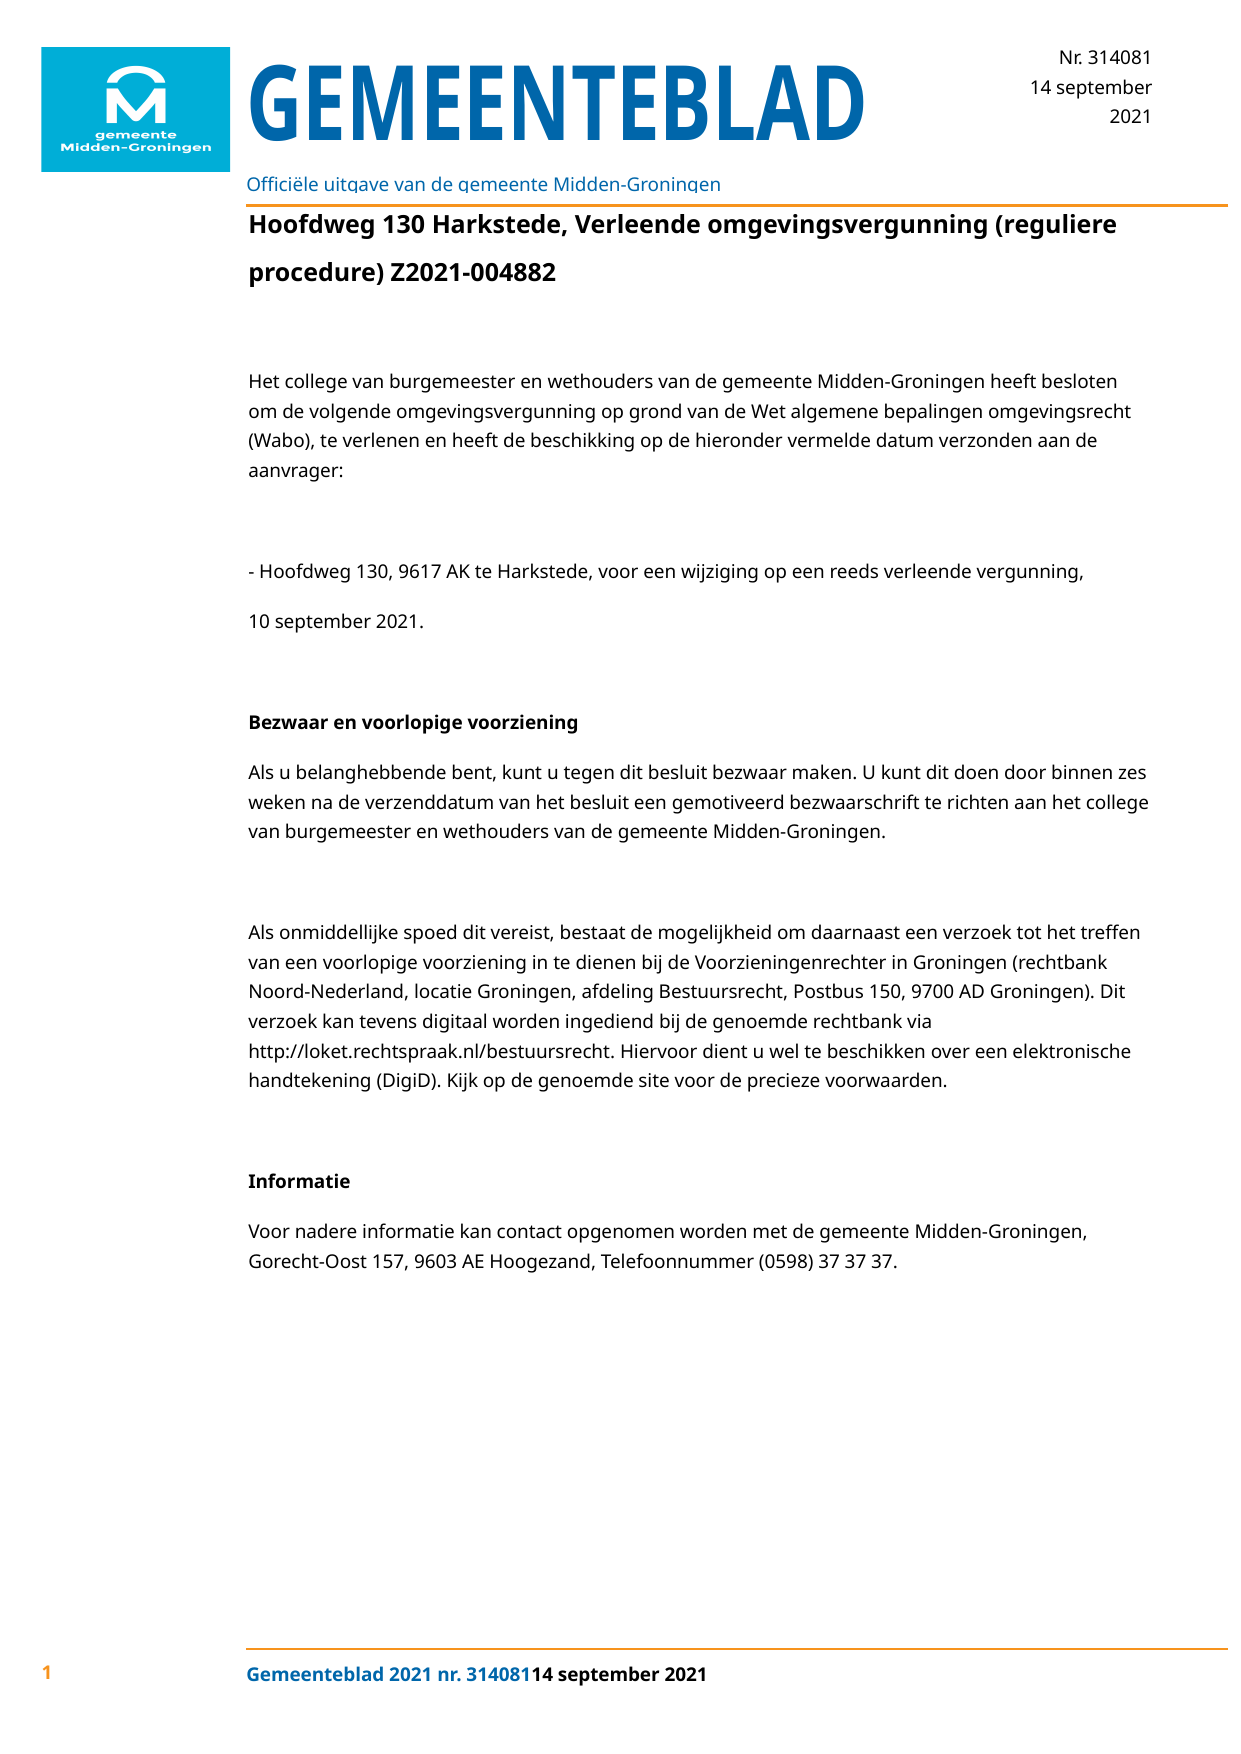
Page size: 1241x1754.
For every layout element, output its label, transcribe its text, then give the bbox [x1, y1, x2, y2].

text Het college van burgemeester en wethouders van de gemeente Midden-Groningen heeft besloten om de volgende omgevingsvergunning op grond van de Wet algemene bepalingen omgevingsrecht (Wabo), te verlenen en heeft de beschikking op de hieronder vermelde datum verzonden aan de aanvrager: [248, 368, 1152, 483]
picture [184, 146, 190, 153]
text 10 september 2021. [248, 608, 1152, 634]
text Voor nadere informatie kan contact opgenomen worden met de gemeente Midden-Groningen, Gorecht-Oost 157, 9603 AE Hoogezand, Telefoonnummer (0598) 37 37 37. [248, 1219, 1152, 1274]
picture [107, 89, 165, 122]
text Hoofdweg 130 Harkstede, Verleende omgevingsvergunning (reguliere procedure) Z2021-004882 [248, 207, 1152, 288]
text - Hoofdweg 130, 9617 AK te Harkstede, voor een wijziging op een reeds verleende vergunning, [248, 558, 1152, 584]
text Als u belanghebbende bent, kunt u tegen dit besluit bezwaar maken. U kunt dit doen door binnen zes weken na de verzenddatum van het besluit een gemotiveerd bezwaarschrift te richten aan het college van burgemeester en wethouders van de gemeente Midden-Groningen. [248, 759, 1152, 844]
picture [108, 66, 164, 82]
text Informatie [248, 1168, 1152, 1194]
text Als onmiddellijke spoed dit vereist, bestaat de mogelijkheid om daarnaast een verzoek tot het treffen van een voorlopige voorziening in te dienen bij de Voorzieningenrechter in Groningen (rechtbank Noord-Nederland, locatie Groningen, afdeling Bestuursrecht, Postbus 150, 9700 AD Groningen). Dit verzoek kan tevens digitaal worden ingediend bij de genoemde rechtbank via http://loket.rechtspraak.nl/bestuursrecht. Hiervoor dient u wel te beschikken over een elektronische handtekening (DigiD). Kijk op de genoemde site voor de precieze voorwaarden. [248, 919, 1152, 1093]
text Bezwaar en voorlopige voorziening [248, 709, 1152, 735]
